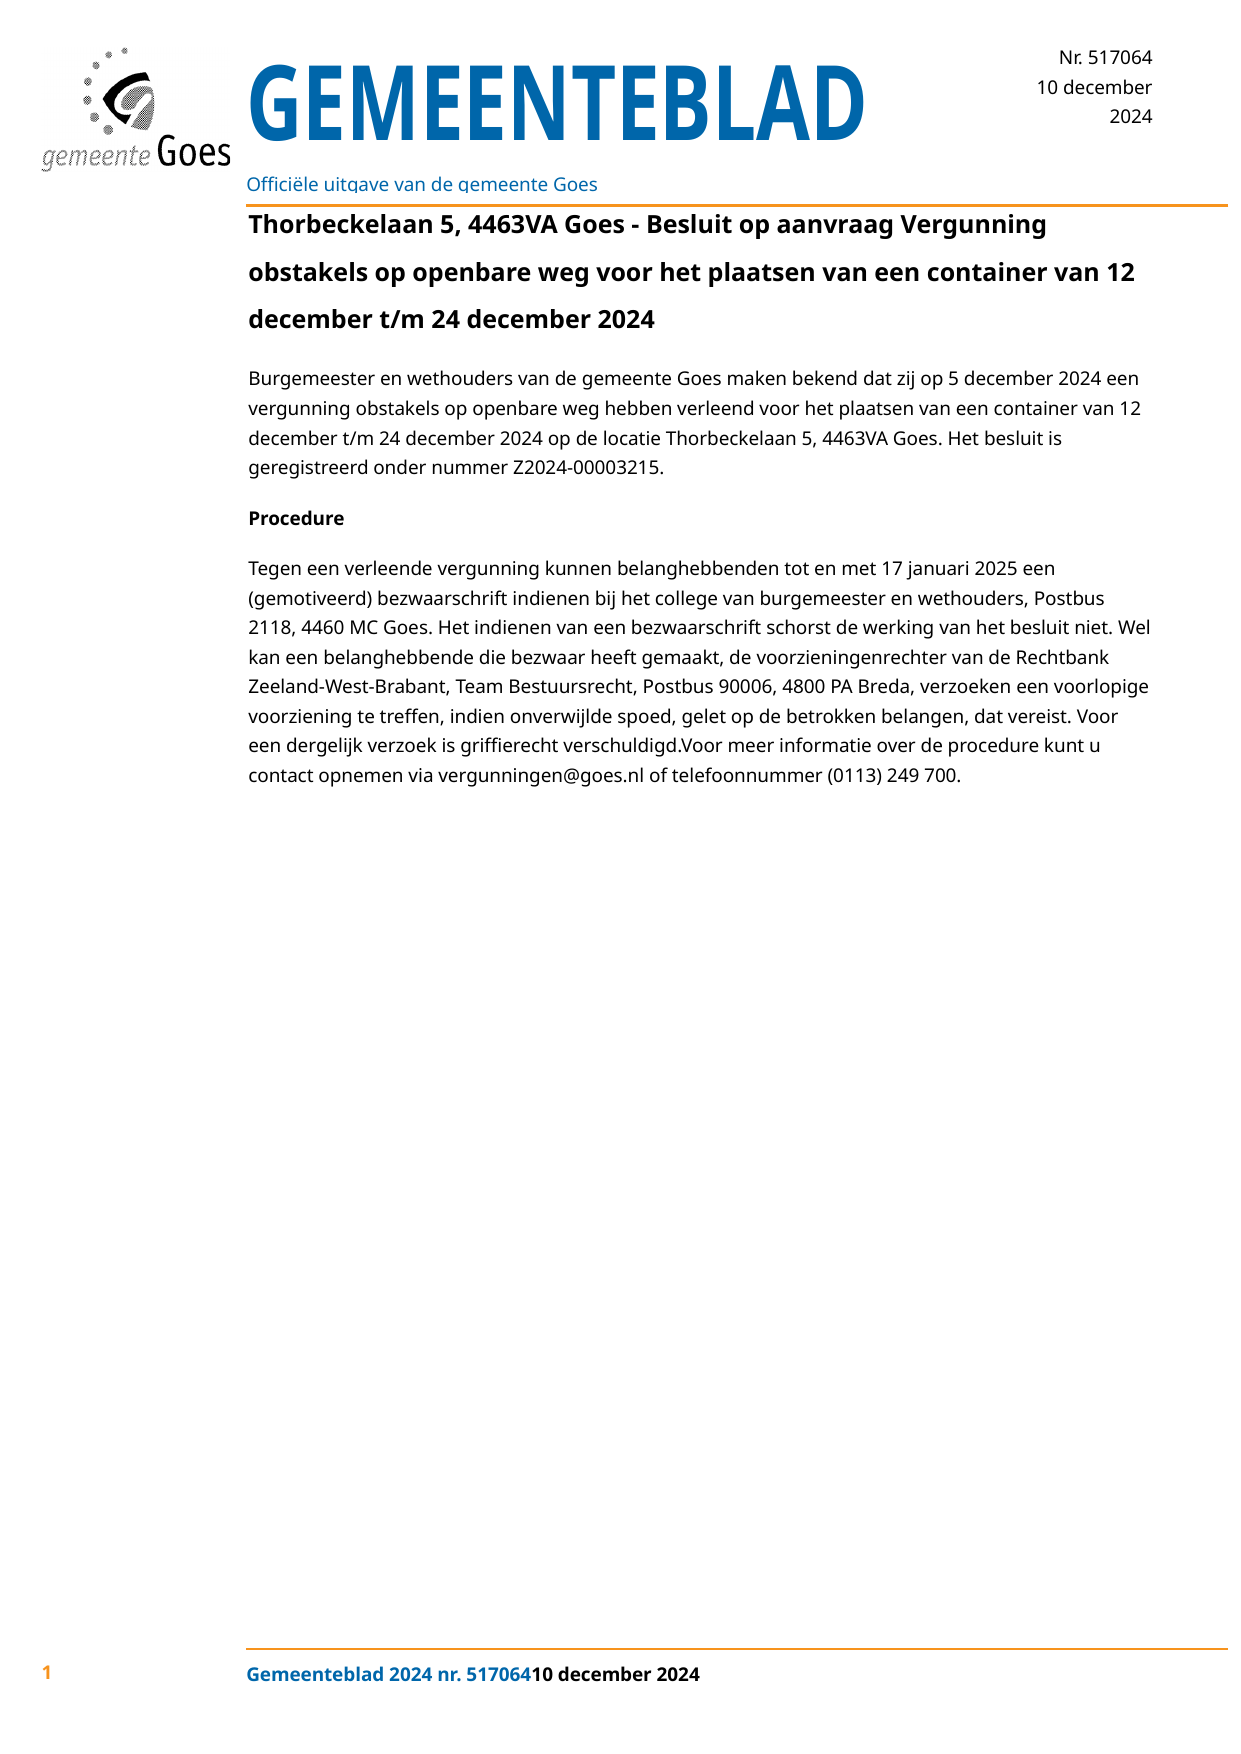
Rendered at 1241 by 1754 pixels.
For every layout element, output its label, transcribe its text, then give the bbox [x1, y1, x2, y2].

text Tegen een verleende vergunning kunnen belanghebbenden tot en met 17 januari 2025 een (gemotiveerd) bezwaarschrift indienen bij het college van burgemeester en wethouders, Postbus 2118, 4460 MC Goes. Het indienen van een bezwaarschrift schorst de werking van het besluit niet. Wel kan een belanghebbende die bezwaar heeft gemaakt, de voorzieningenrechter van de Rechtbank Zeeland-West-Brabant, Team Bestuursrecht, Postbus 90006, 4800 PA Breda, verzoeken een voorlopige voorziening te treffen, indien onverwijlde spoed, gelet op de betrokken belangen, dat vereist. Voor een dergelijk verzoek is griffierecht verschuldigd.Voor meer informatie over de procedure kunt u contact opnemen via vergunningen@goes.nl of telefoonnummer (0113) 249 700. [248, 555, 1152, 788]
text Thorbeckelaan 5, 4463VA Goes - Besluit op aanvraag Vergunning obstakels op openbare weg voor het plaatsen van een container van 12 december t/m 24 december 2024 [248, 207, 1152, 336]
picture [41, 47, 231, 172]
text Burgemeester en wethouders van de gemeente Goes maken bekend dat zij op 5 december 2024 een vergunning obstakels op openbare weg hebben verleend voor het plaatsen van een container van 12 december t/m 24 december 2024 op de locatie Thorbeckelaan 5, 4463VA Goes. Het besluit is geregistreerd onder nummer Z2024-00003215. [248, 366, 1152, 480]
text Procedure [248, 505, 1152, 530]
